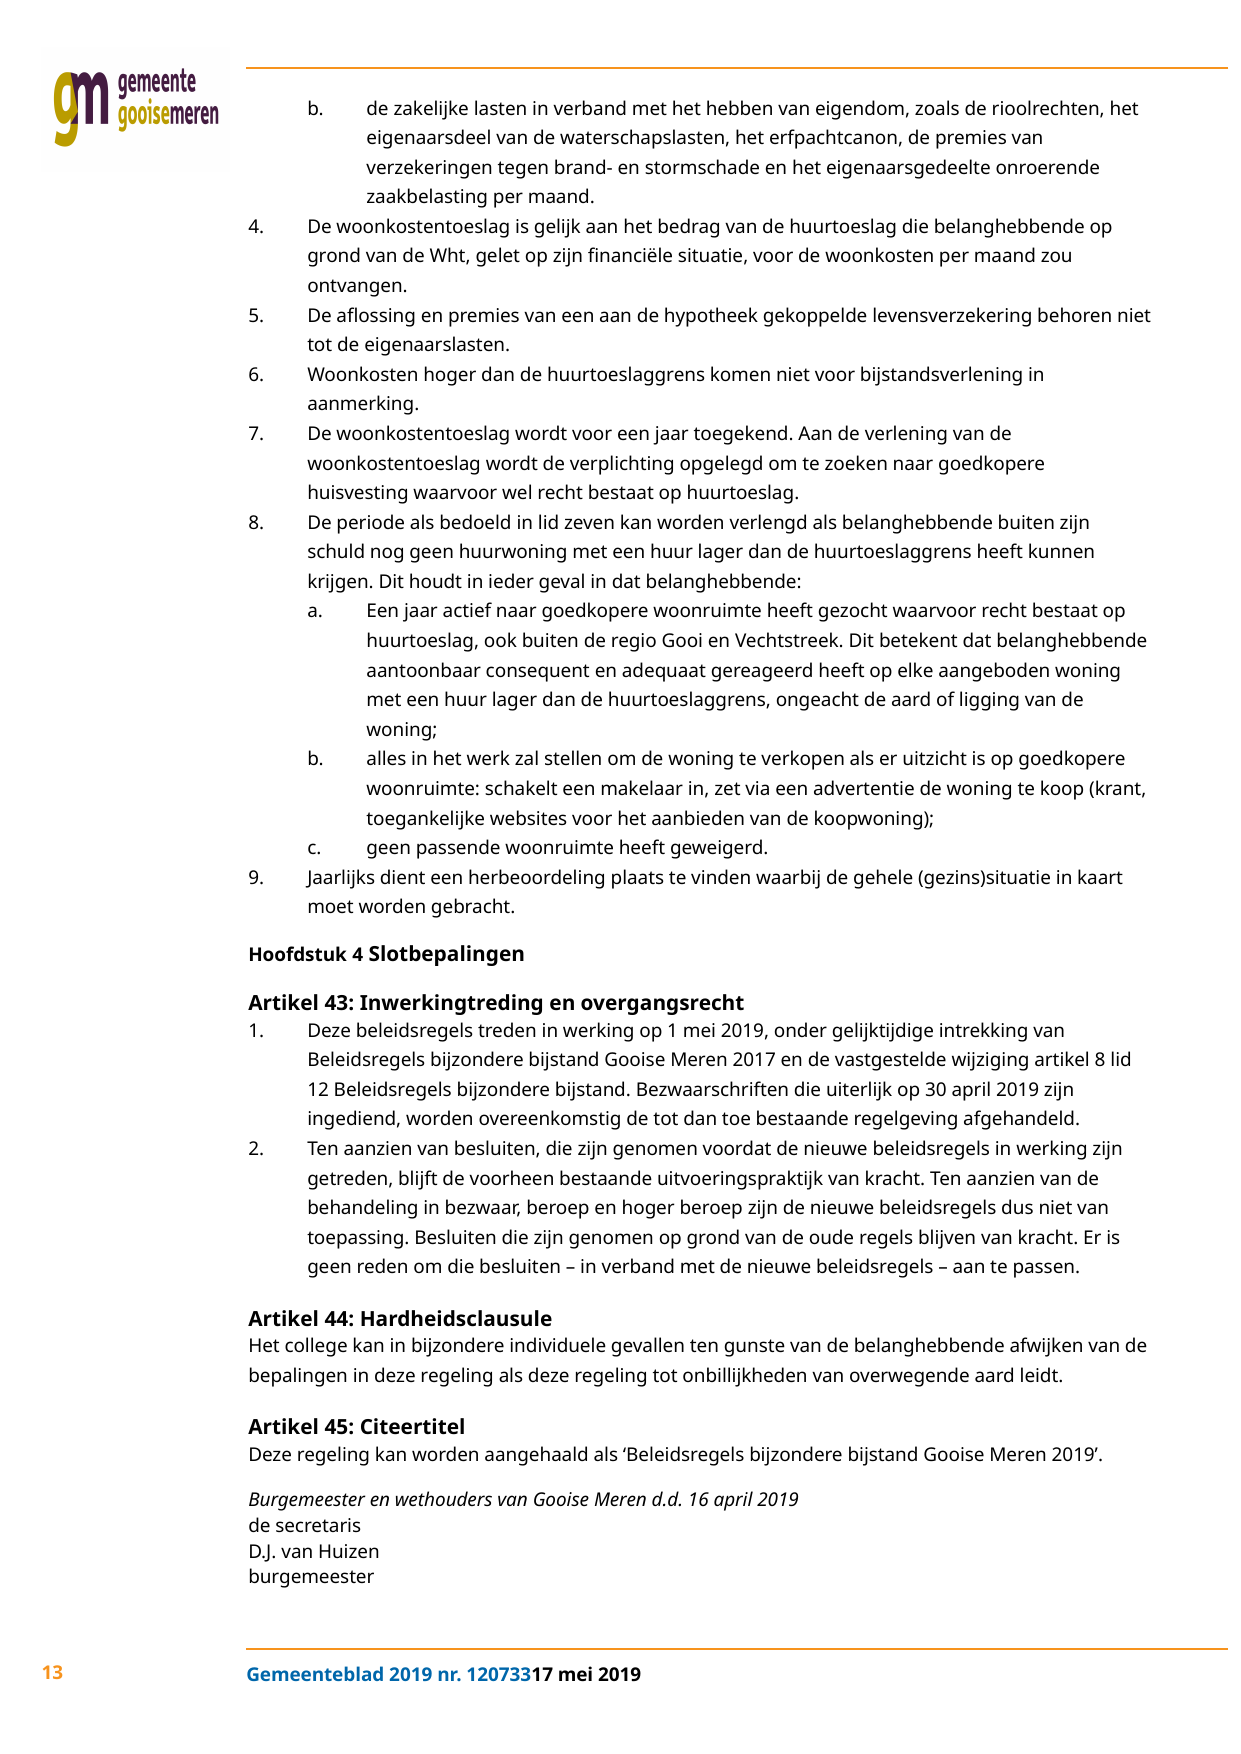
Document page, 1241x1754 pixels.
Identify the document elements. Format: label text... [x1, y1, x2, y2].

text Burgemeester en wethouders van Gooise Meren d.d. 16 april 2019 [248, 1486, 1152, 1512]
list Ten aanzien van besluiten, die zijn genomen voordat de nieuwe beleidsregels in werking zijn getreden, blijft de voorheen bestaande uitvoeringspraktijk van kracht. Ten aanzien van de behandeling in bezwaar, beroep en hoger beroep zijn de nieuwe beleidsregels dus niet van toepassing. Besluiten die zijn genomen op grond van de oude regels blijven van kracht. Er is geen reden om die besluiten – in verband met de nieuwe beleidsregels – aan te passen. [248, 1135, 1152, 1279]
text burgemeester [248, 1564, 1152, 1589]
text Hoofdstuk 4 Slotbepalingen [248, 939, 1152, 968]
list alles in het werk zal stellen om de woning te verkopen als er uitzicht is op goedkopere woonruimte: schakelt een makelaar in, zet via een advertentie de woning te koop (krant, toegankelijke websites voor het aanbieden van de koopwoning); [307, 746, 1152, 831]
list De woonkostentoeslag is gelijk aan het bedrag van de huurtoeslag die belanghebbende op grond van de Wht, gelet op zijn financiële situatie, voor de woonkosten per maand zou ontvangen. [248, 213, 1152, 298]
text Artikel 43: Inwerkingtreding en overgangsrecht [248, 988, 1152, 1017]
list Een jaar actief naar goedkopere woonruimte heeft gezocht waarvoor recht bestaat op huurtoeslag, ook buiten de regio Gooi en Vechtstreek. Dit betekent dat belanghebbende aantoonbaar consequent en adequaat gereageerd heeft op elke aangeboden woning met een huur lager dan de huurtoeslaggrens, ongeacht de aard of ligging van de woning; [307, 598, 1152, 742]
list De periode als bedoeld in lid zeven kan worden verlengd als belanghebbende buiten zijn schuld nog geen huurwoning met een huur lager dan de huurtoeslaggrens heeft kunnen krijgen. Dit houdt in ieder geval in dat belanghebbende: [248, 509, 1152, 594]
text Artikel 44: Hardheidsclausule [248, 1304, 1152, 1332]
list geen passende woonruimte heeft geweigerd. [307, 834, 1152, 860]
text Deze regeling kan worden aangehaald als ‘Beleidsregels bijzondere bijstand Gooise Meren 2019’. [248, 1441, 1152, 1467]
list De aflossing en premies van een aan de hypotheek gekoppelde levensverzekering behoren niet tot de eigenaarslasten. [248, 302, 1152, 357]
list Deze beleidsregels treden in werking op 1 mei 2019, onder gelijktijdige intrekking van Beleidsregels bijzondere bijstand Gooise Meren 2017 en de vastgestelde wijziging artikel 8 lid 12 Beleidsregels bijzondere bijstand. Bezwaarschriften die uiterlijk op 30 april 2019 zijn ingediend, worden overeenkomstig de tot dan toe bestaande regelgeving afgehandeld. [248, 1017, 1152, 1131]
picture [41, 47, 231, 172]
text Het college kan in bijzondere individuele gevallen ten gunste van de belanghebbende afwijken van de bepalingen in deze regeling als deze regeling tot onbillijkheden van overwegende aard leidt. [248, 1332, 1152, 1388]
text D.J. van Huizen [248, 1538, 1152, 1564]
text Artikel 45: Citeertitel [248, 1412, 1152, 1441]
list de zakelijke lasten in verband met het hebben van eigendom, zoals de rioolrechten, het eigenaarsdeel van de waterschapslasten, het erfpachtcanon, de premies van verzekeringen tegen brand- en stormschade en het eigenaarsgedeelte onroerende zaakbelasting per maand. [307, 95, 1152, 209]
list Woonkosten hoger dan de huurtoeslaggrens komen niet voor bijstandsverlening in aanmerking. [248, 361, 1152, 416]
list Jaarlijks dient een herbeoordeling plaats te vinden waarbij de gehele (gezins)situatie in kaart moet worden gebracht. [248, 864, 1152, 919]
text de secretaris [248, 1512, 1152, 1538]
list De woonkostentoeslag wordt voor een jaar toegekend. Aan de verlening van de woonkostentoeslag wordt de verplichting opgelegd om te zoeken naar goedkopere huisvesting waarvoor wel recht bestaat op huurtoeslag. [248, 420, 1152, 505]
